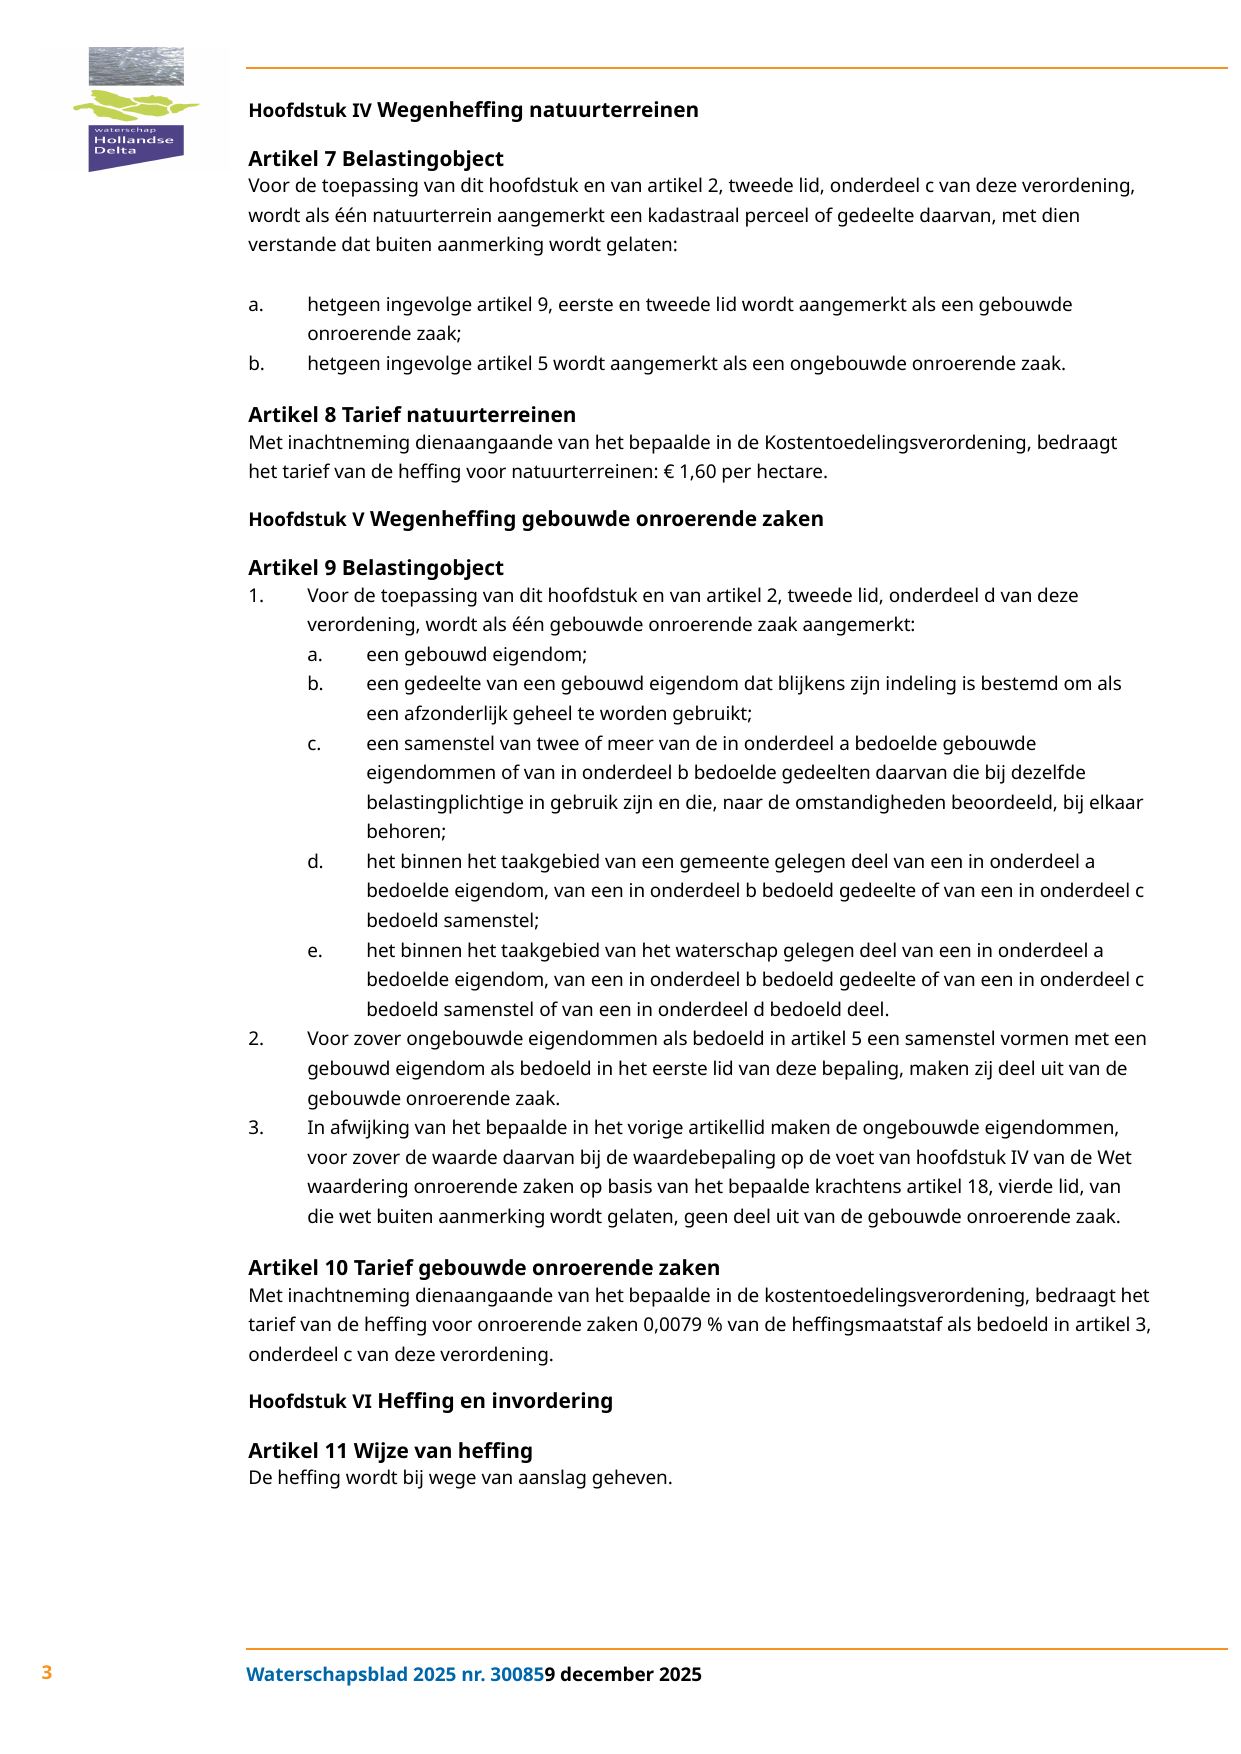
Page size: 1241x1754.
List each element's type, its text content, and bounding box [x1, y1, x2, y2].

text Hoofdstuk VI Heffing en invordering [248, 1387, 1152, 1415]
text Artikel 10 Tarief gebouwde onroerende zaken [248, 1253, 1152, 1282]
list hetgeen ingevolge artikel 5 wordt aangemerkt als een ongebouwde onroerende zaak. [248, 350, 1152, 376]
list hetgeen ingevolge artikel 9, eerste en tweede lid wordt aangemerkt als een gebouwde onroerende zaak; [248, 291, 1152, 346]
text Met inachtneming dienaangaande van het bepaalde in de Kostentoedelingsverordening, bedraagt het tarief van de heffing voor natuurterreinen: € 1,60 per hectare. [248, 429, 1152, 484]
text Hoofdstuk V Wegenheffing gebouwde onroerende zaken [248, 504, 1152, 532]
list een samenstel van twee of meer van de in onderdeel a bedoelde gebouwde eigendommen of van in onderdeel b bedoelde gedeelten daarvan die bij dezelfde belastingplichtige in gebruik zijn en die, naar de omstandigheden beoordeeld, bij elkaar behoren; [307, 730, 1152, 844]
text Artikel 7 Belastingobject [248, 144, 1152, 172]
text De heffing wordt bij wege van aanslag geheven. [248, 1464, 1152, 1490]
text Hoofdstuk IV Wegenheffing natuurterreinen [248, 95, 1152, 123]
text Artikel 8 Tarief natuurterreinen [248, 400, 1152, 429]
list In afwijking van het bepaalde in het vorige artikellid maken de ongebouwde eigendommen, voor zover de waarde daarvan bij de waardebepaling op de voet van hoofdstuk IV van de Wet waardering onroerende zaken op basis van het bepaalde krachtens artikel 18, vierde lid, van die wet buiten aanmerking wordt gelaten, geen deel uit van de gebouwde onroerende zaak. [248, 1114, 1152, 1229]
text Met inachtneming dienaangaande van het bepaalde in de kostentoedelingsverordening, bedraagt het tarief van de heffing voor onroerende zaken 0,0079 % van de heffingsmaatstaf als bedoeld in artikel 3, onderdeel c van deze verordening. [248, 1282, 1152, 1367]
text Voor de toepassing van dit hoofdstuk en van artikel 2, tweede lid, onderdeel c van deze verordening, wordt als één natuurterrein aangemerkt een kadastraal perceel of gedeelte daarvan, met dien verstande dat buiten aanmerking wordt gelaten: [248, 172, 1152, 257]
list het binnen het taakgebied van het waterschap gelegen deel van een in onderdeel a bedoelde eigendom, van een in onderdeel b bedoeld gedeelte of van een in onderdeel c bedoeld samenstel of van een in onderdeel d bedoeld deel. [307, 937, 1152, 1022]
list Voor zover ongebouwde eigendommen als bedoeld in artikel 5 een samenstel vormen met een gebouwd eigendom als bedoeld in het eerste lid van deze bepaling, maken zij deel uit van de gebouwde onroerende zaak. [248, 1026, 1152, 1110]
list Voor de toepassing van dit hoofdstuk en van artikel 2, tweede lid, onderdeel d van deze verordening, wordt als één gebouwde onroerende zaak aangemerkt: [248, 582, 1152, 637]
picture [41, 47, 231, 172]
text Artikel 9 Belastingobject [248, 553, 1152, 582]
list een gedeelte van een gebouwd eigendom dat blijkens zijn indeling is bestemd om als een afzonderlijk geheel te worden gebruikt; [307, 671, 1152, 726]
text Artikel 11 Wijze van heffing [248, 1436, 1152, 1464]
list een gebouwd eigendom; [307, 641, 1152, 667]
list het binnen het taakgebied van een gemeente gelegen deel van een in onderdeel a bedoelde eigendom, van een in onderdeel b bedoeld gedeelte of van een in onderdeel c bedoeld samenstel; [307, 848, 1152, 933]
